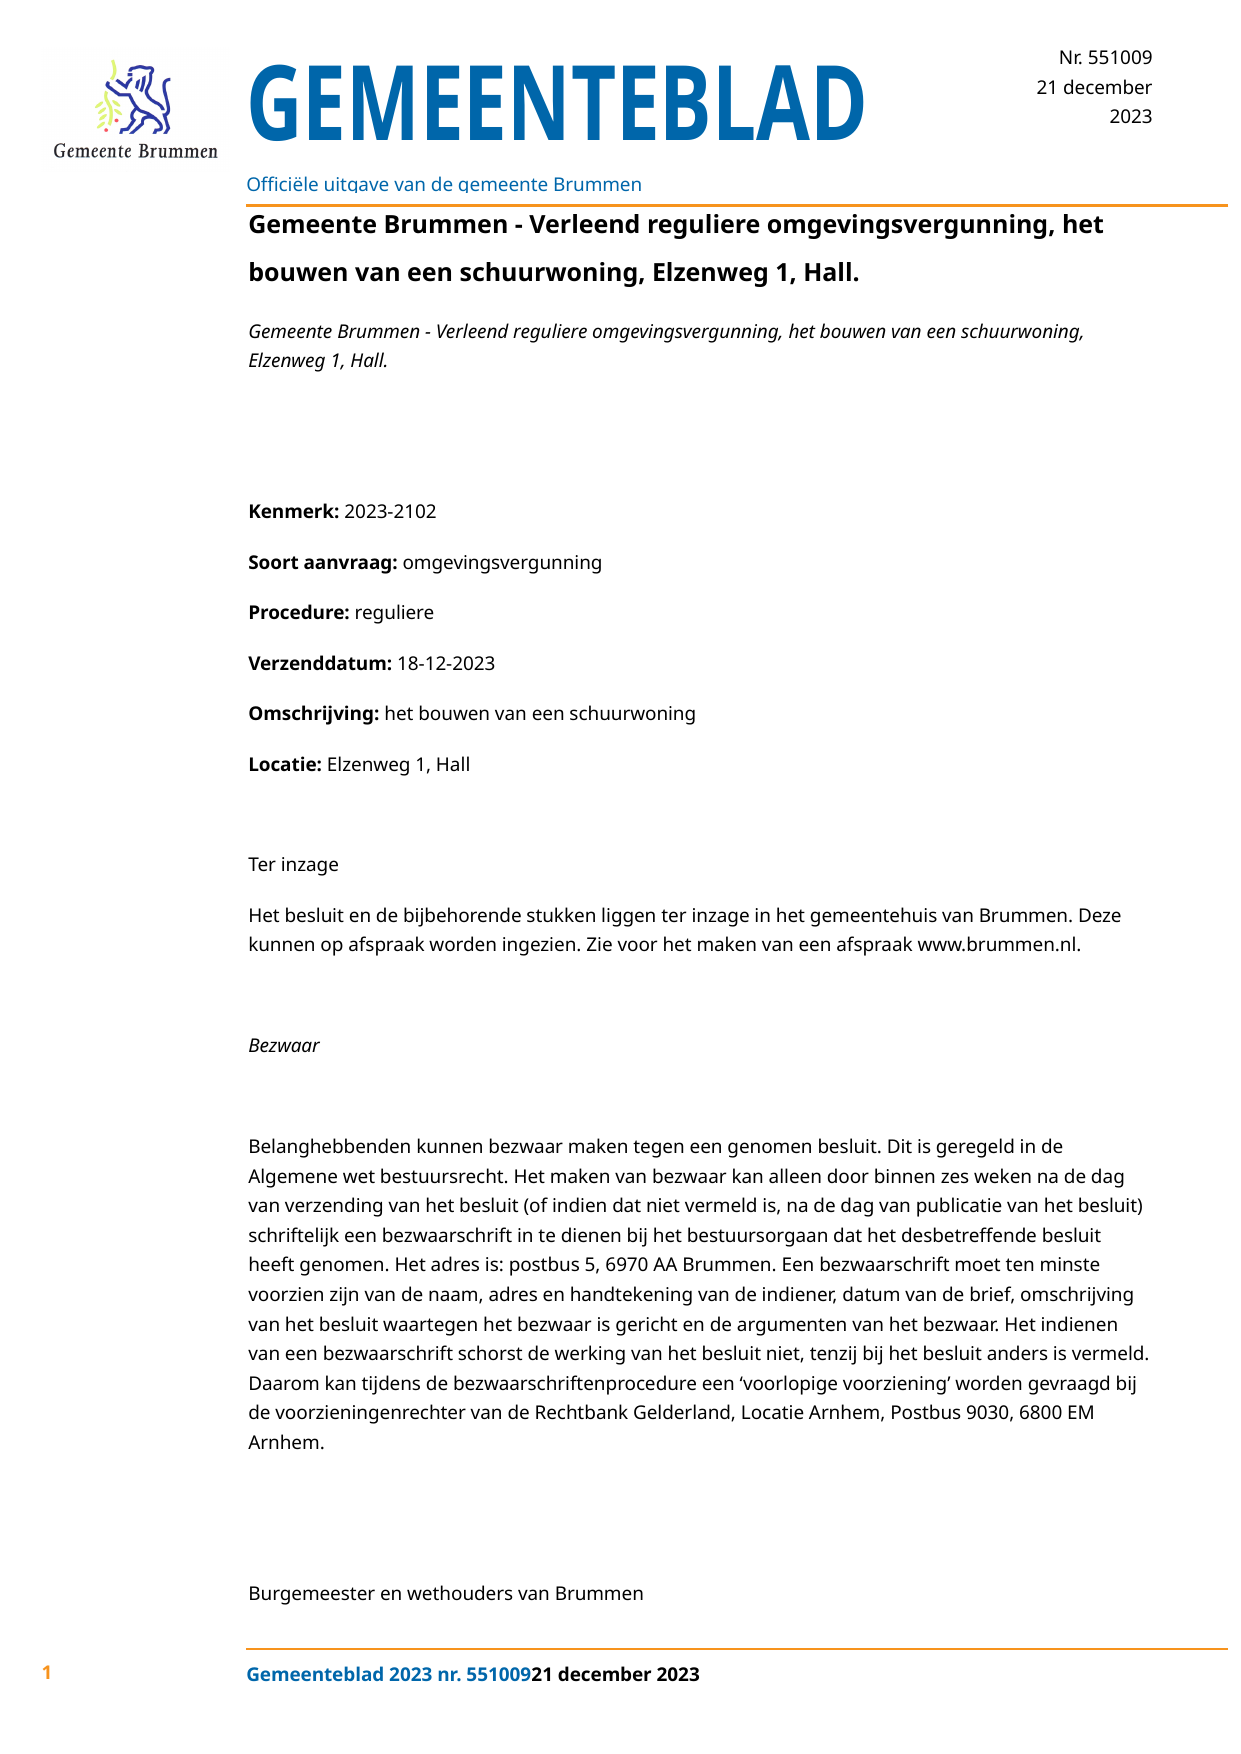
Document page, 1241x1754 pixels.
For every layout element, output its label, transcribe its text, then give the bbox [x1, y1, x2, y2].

picture [41, 47, 231, 172]
text Gemeente Brummen - Verleend reguliere omgevingsvergunning, het bouwen van een schuurwoning, Elzenweg 1, Hall. [248, 318, 1152, 373]
text Kenmerk: 2023-2102 [248, 499, 1152, 524]
text Verzenddatum: 18-12-2023 [248, 650, 1152, 676]
text Omschrijving: het bouwen van een schuurwoning [248, 700, 1152, 726]
text Burgemeester en wethouders van Brummen [248, 1580, 1152, 1606]
text Het besluit en de bijbehorende stukken liggen ter inzage in het gemeentehuis van Brummen. Deze kunnen op afspraak worden ingezien. Zie voor het maken van een afspraak www.brummen.nl. [248, 902, 1152, 957]
text Locatie: Elzenweg 1, Hall [248, 751, 1152, 777]
text Gemeente Brummen - Verleend reguliere omgevingsvergunning, het bouwen van een schuurwoning, Elzenweg 1, Hall. [248, 207, 1152, 288]
text Soort aanvraag: omgevingsvergunning [248, 549, 1152, 575]
text Procedure: reguliere [248, 599, 1152, 625]
text Bezwaar [248, 1032, 1152, 1058]
text Belanghebbenden kunnen bezwaar maken tegen een genomen besluit. Dit is geregeld in de Algemene wet bestuursrecht. Het maken van bezwaar kan alleen door binnen zes weken na de dag van verzending van het besluit (of indien dat niet vermeld is, na de dag van publicatie van het besluit) schriftelijk een bezwaarschrift in te dienen bij het bestuursorgaan dat het desbetreffende besluit heeft genomen. Het adres is: postbus 5, 6970 AA Brummen. Een bezwaarschrift moet ten minste voorzien zijn van de naam, adres en handtekening van de indiener, datum van de brief, omschrijving van het besluit waartegen het bezwaar is gericht en de argumenten van het bezwaar. Het indienen van een bezwaarschrift schorst de werking van het besluit niet, tenzij bij het besluit anders is vermeld. Daarom kan tijdens de bezwaarschriftenprocedure een ‘voorlopige voorziening’ worden gevraagd bij de voorzieningenrechter van de Rechtbank Gelderland, Locatie Arnhem, Postbus 9030, 6800 EM Arnhem. [248, 1133, 1152, 1455]
text Ter inzage [248, 852, 1152, 877]
